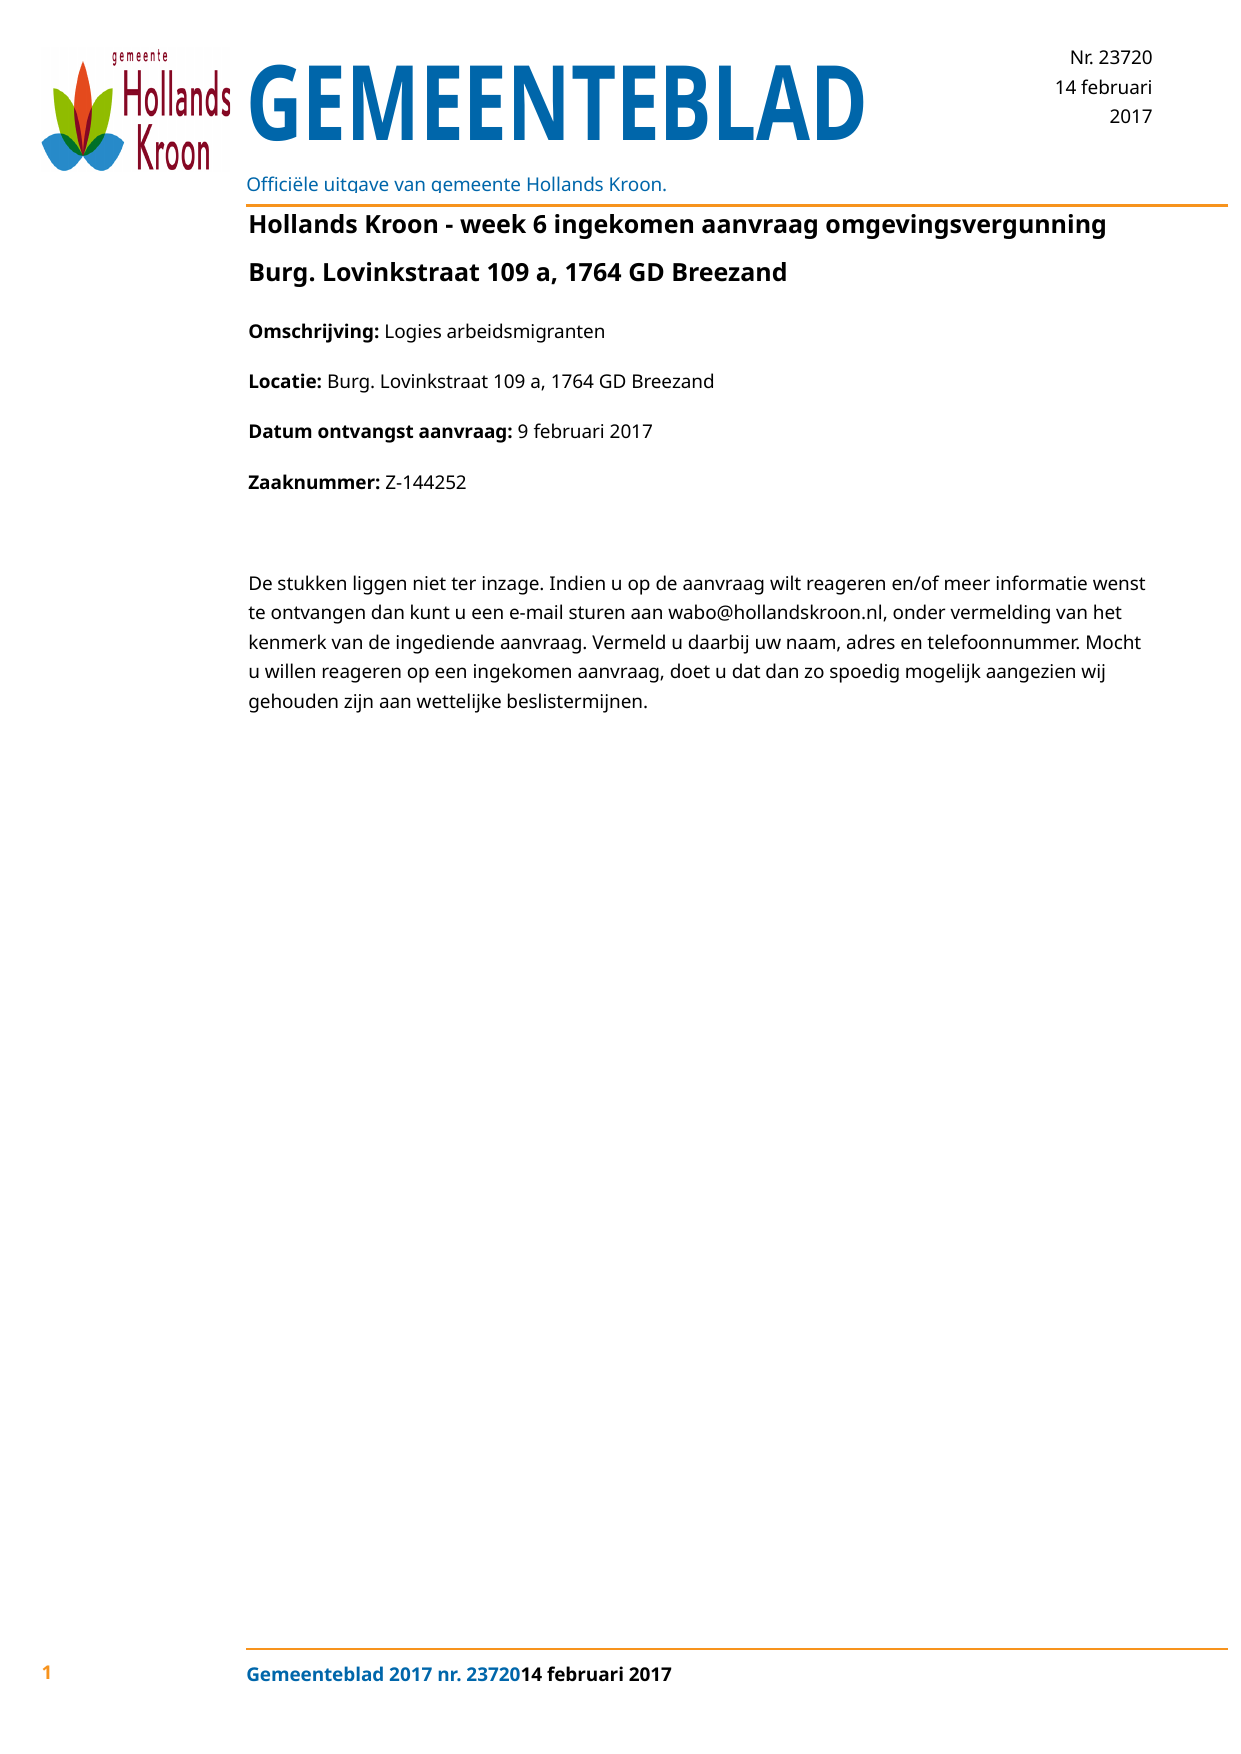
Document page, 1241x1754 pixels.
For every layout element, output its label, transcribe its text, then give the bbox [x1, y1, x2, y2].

text De stukken liggen niet ter inzage. Indien u op de aanvraag wilt reageren en/of meer informatie wenst te ontvangen dan kunt u een e-mail sturen aan wabo@hollandskroon.nl, onder vermelding van het kenmerk van de ingediende aanvraag. Vermeld u daarbij uw naam, adres en telefoonnummer. Mocht u willen reageren op een ingekomen aanvraag, doet u dat dan zo spoedig mogelijk aangezien wij gehouden zijn aan wettelijke beslistermijnen. [248, 570, 1152, 714]
picture [41, 47, 231, 172]
text Locatie: Burg. Lovinkstraat 109 a, 1764 GD Breezand [248, 368, 1152, 394]
text Omschrijving: Logies arbeidsmigranten [248, 318, 1152, 344]
text Hollands Kroon - week 6 ingekomen aanvraag omgevingsvergunning Burg. Lovinkstraat 109 a, 1764 GD Breezand [248, 207, 1152, 288]
text Zaaknummer: Z-144252 [248, 469, 1152, 495]
text Datum ontvangst aanvraag: 9 februari 2017 [248, 419, 1152, 444]
